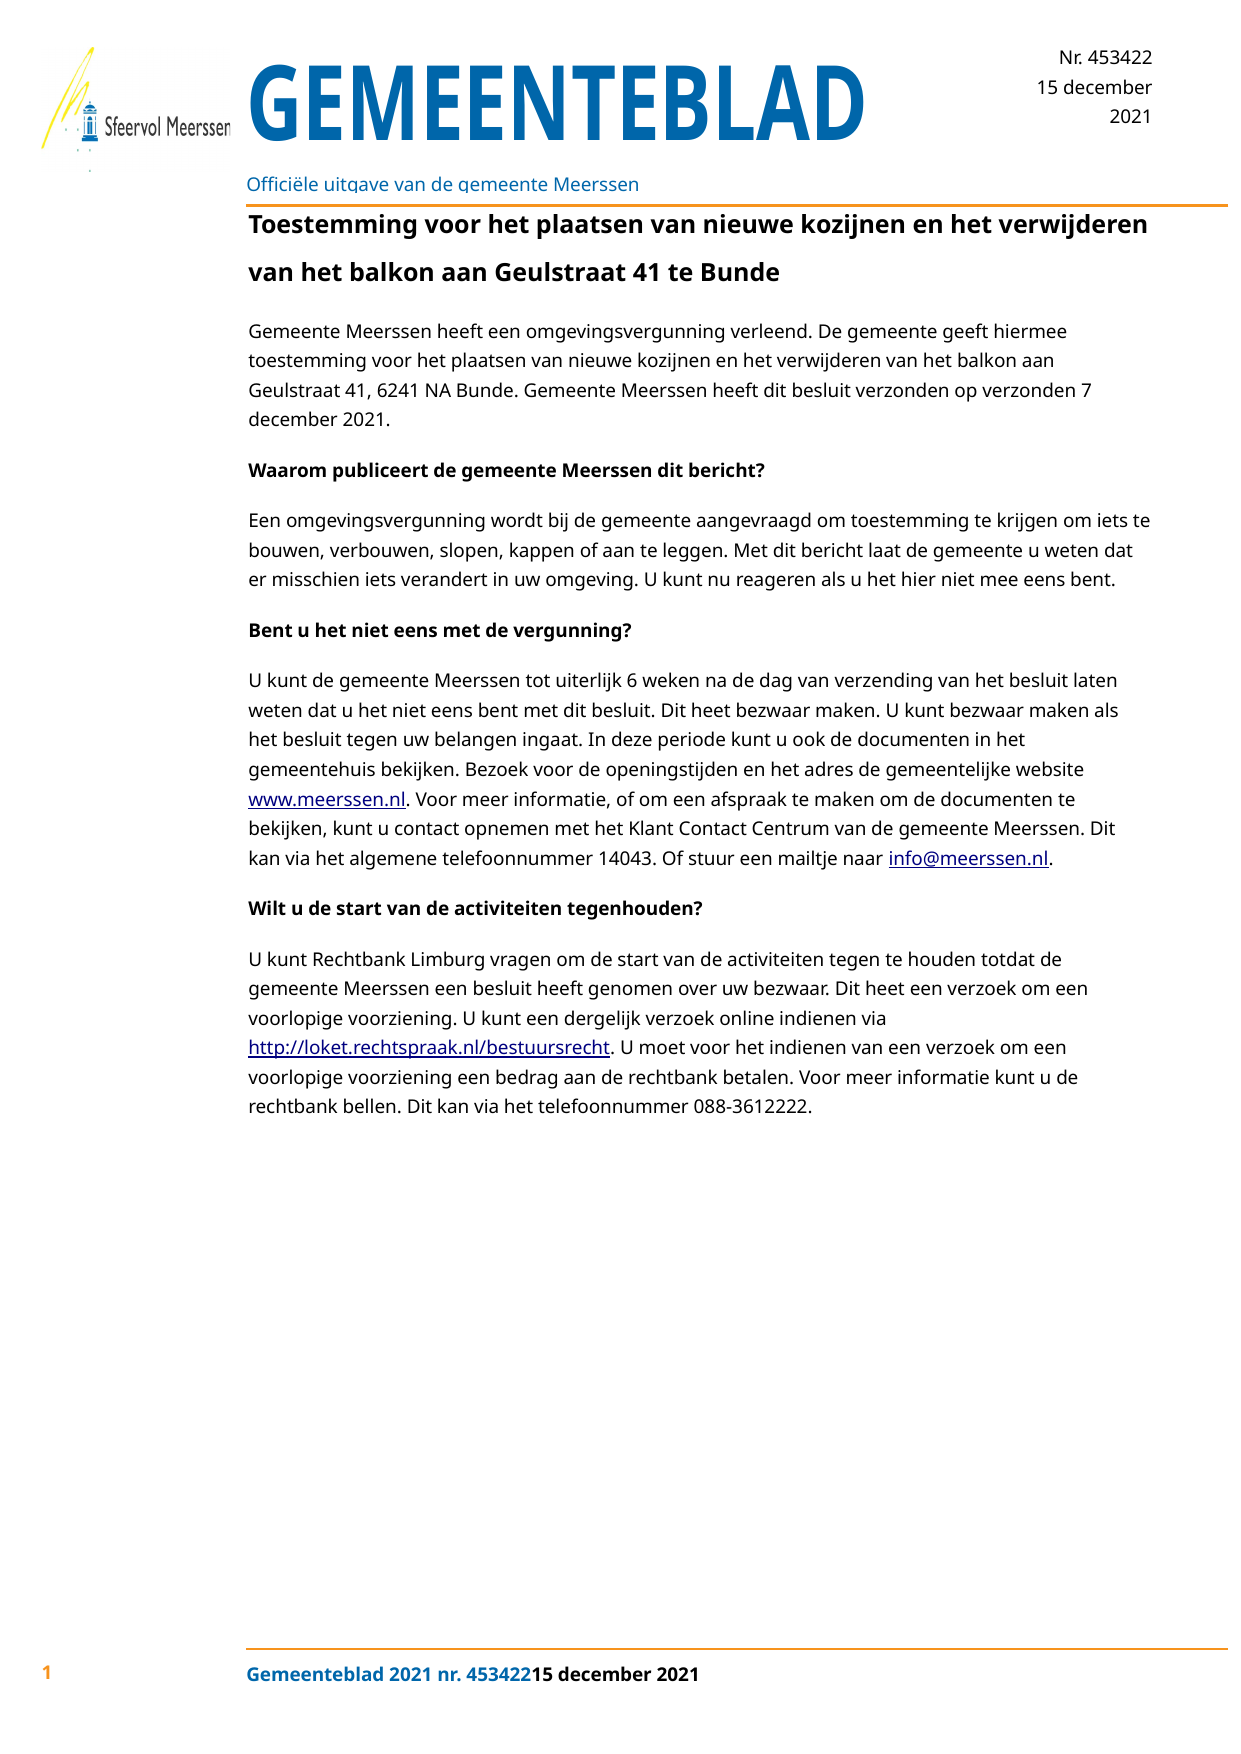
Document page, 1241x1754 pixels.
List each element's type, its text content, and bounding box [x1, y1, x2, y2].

text Een omgevingsvergunning wordt bij de gemeente aangevraagd om toestemming te krijgen om iets te bouwen, verbouwen, slopen, kappen of aan te leggen. Met dit bericht laat de gemeente u weten dat er misschien iets verandert in uw omgeving. U kunt nu reageren als u het hier niet mee eens bent. [248, 507, 1152, 592]
text Bent u het niet eens met de vergunning? [248, 617, 1152, 643]
text U kunt de gemeente Meerssen tot uiterlijk 6 weken na de dag van verzending van het besluit laten weten dat u het niet eens bent met dit besluit. Dit heet bezwaar maken. U kunt bezwaar maken als het besluit tegen uw belangen ingaat. In deze periode kunt u ook de documenten in het gemeentehuis bekijken. Bezoek voor de openingstijden en het adres de gemeentelijke website www.meerssen.nl. Voor meer informatie, of om een afspraak te maken om de documenten te bekijken, kunt u contact opnemen met het Klant Contact Centrum van de gemeente Meerssen. Dit kan via het algemene telefoonnummer 14043. Of stuur een mailtje naar info@meerssen.nl. [248, 667, 1152, 871]
text U kunt Rechtbank Limburg vragen om de start van de activiteiten tegen te houden totdat de gemeente Meerssen een besluit heeft genomen over uw bezwaar. Dit heet een verzoek om een voorlopige voorziening. U kunt een dergelijk verzoek online indienen via http://loket.rechtspraak.nl/bestuursrecht. U moet voor het indienen van een verzoek om een voorlopige voorziening een bedrag aan de rechtbank betalen. Voor meer informatie kunt u de rechtbank bellen. Dit kan via het telefoonnummer 088-3612222. [248, 946, 1152, 1119]
picture [41, 47, 231, 172]
text Wilt u de start van de activiteiten tegenhouden? [248, 895, 1152, 921]
text Gemeente Meerssen heeft een omgevingsvergunning verleend. De gemeente geeft hiermee toestemming voor het plaatsen van nieuwe kozijnen en het verwijderen van het balkon aan Geulstraat 41, 6241 NA Bunde. Gemeente Meerssen heeft dit besluit verzonden op verzonden 7 december 2021. [248, 318, 1152, 432]
text Waarom publiceert de gemeente Meerssen dit bericht? [248, 457, 1152, 483]
text Toestemming voor het plaatsen van nieuwe kozijnen en het verwijderen van het balkon aan Geulstraat 41 te Bunde [248, 207, 1152, 288]
